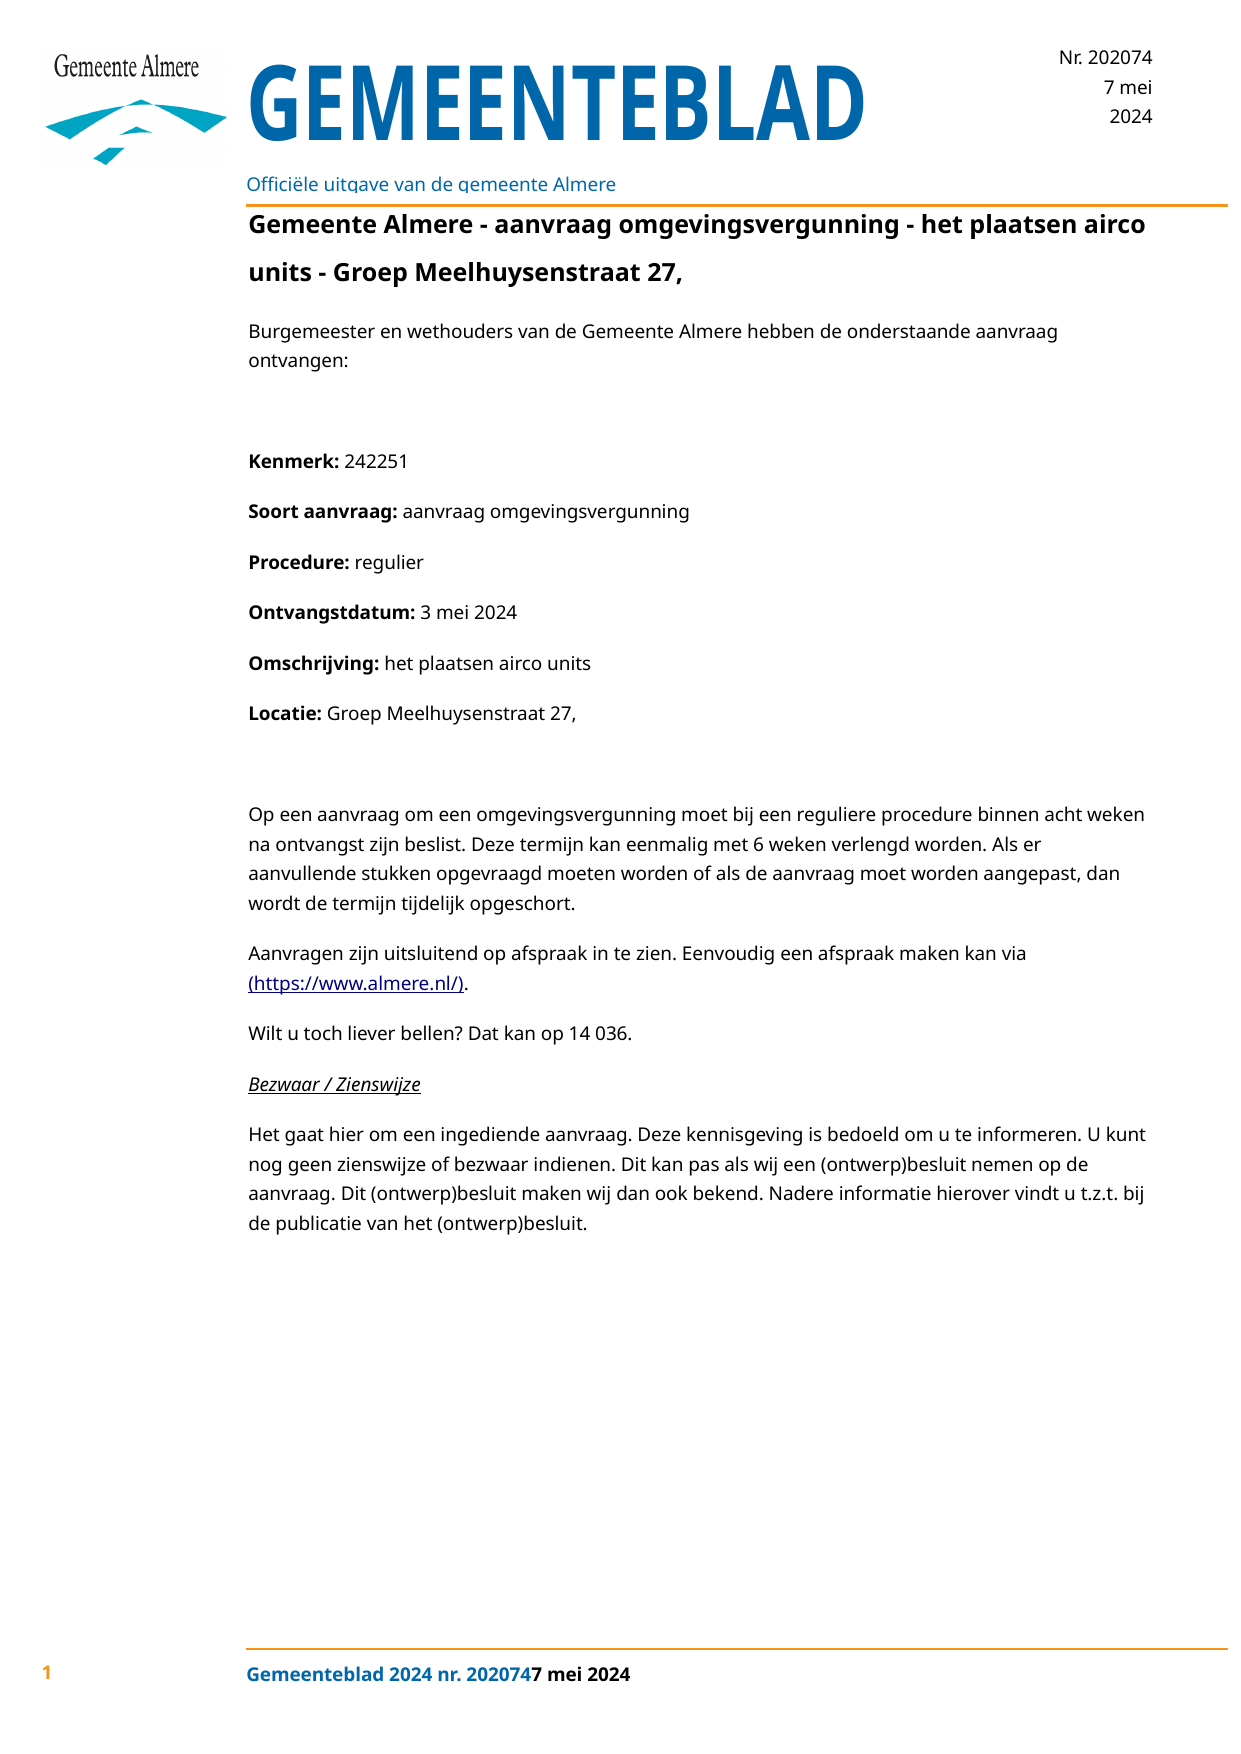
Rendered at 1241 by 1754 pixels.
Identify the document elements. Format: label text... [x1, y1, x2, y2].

text Het gaat hier om een ingediende aanvraag. Deze kennisgeving is bedoeld om u te informeren. U kunt nog geen zienswijze of bezwaar indienen. Dit kan pas als wij een (ontwerp)besluit nemen op de aanvraag. Dit (ontwerp)besluit maken wij dan ook bekend. Nadere informatie hierover vindt u t.z.t. bij de publicatie van het (ontwerp)besluit. [248, 1121, 1152, 1236]
picture [41, 47, 231, 172]
text Bezwaar / Zienswijze [248, 1071, 1152, 1097]
text Locatie: Groep Meelhuysenstraat 27, [248, 700, 1152, 726]
text Burgemeester en wethouders van de Gemeente Almere hebben de onderstaande aanvraag ontvangen: [248, 318, 1152, 373]
text Kenmerk: 242251 [248, 448, 1152, 474]
text Omschrijving: het plaatsen airco units [248, 650, 1152, 676]
text Ontvangstdatum: 3 mei 2024 [248, 599, 1152, 625]
text Procedure: regulier [248, 549, 1152, 575]
text Op een aanvraag om een omgevingsvergunning moet bij een reguliere procedure binnen acht weken na ontvangst zijn beslist. Deze termijn kan eenmalig met 6 weken verlengd worden. Als er aanvullende stukken opgevraagd moeten worden of als de aanvraag moet worden aangepast, dan wordt de termijn tijdelijk opgeschort. [248, 801, 1152, 916]
text Aanvragen zijn uitsluitend op afspraak in te zien. Eenvoudig een afspraak maken kan via (https://www.almere.nl/). [248, 940, 1152, 996]
text Wilt u toch liever bellen? Dat kan op 14 036. [248, 1020, 1152, 1046]
text Soort aanvraag: aanvraag omgevingsvergunning [248, 499, 1152, 524]
text Gemeente Almere - aanvraag omgevingsvergunning - het plaatsen airco units - Groep Meelhuysenstraat 27, [248, 207, 1152, 288]
